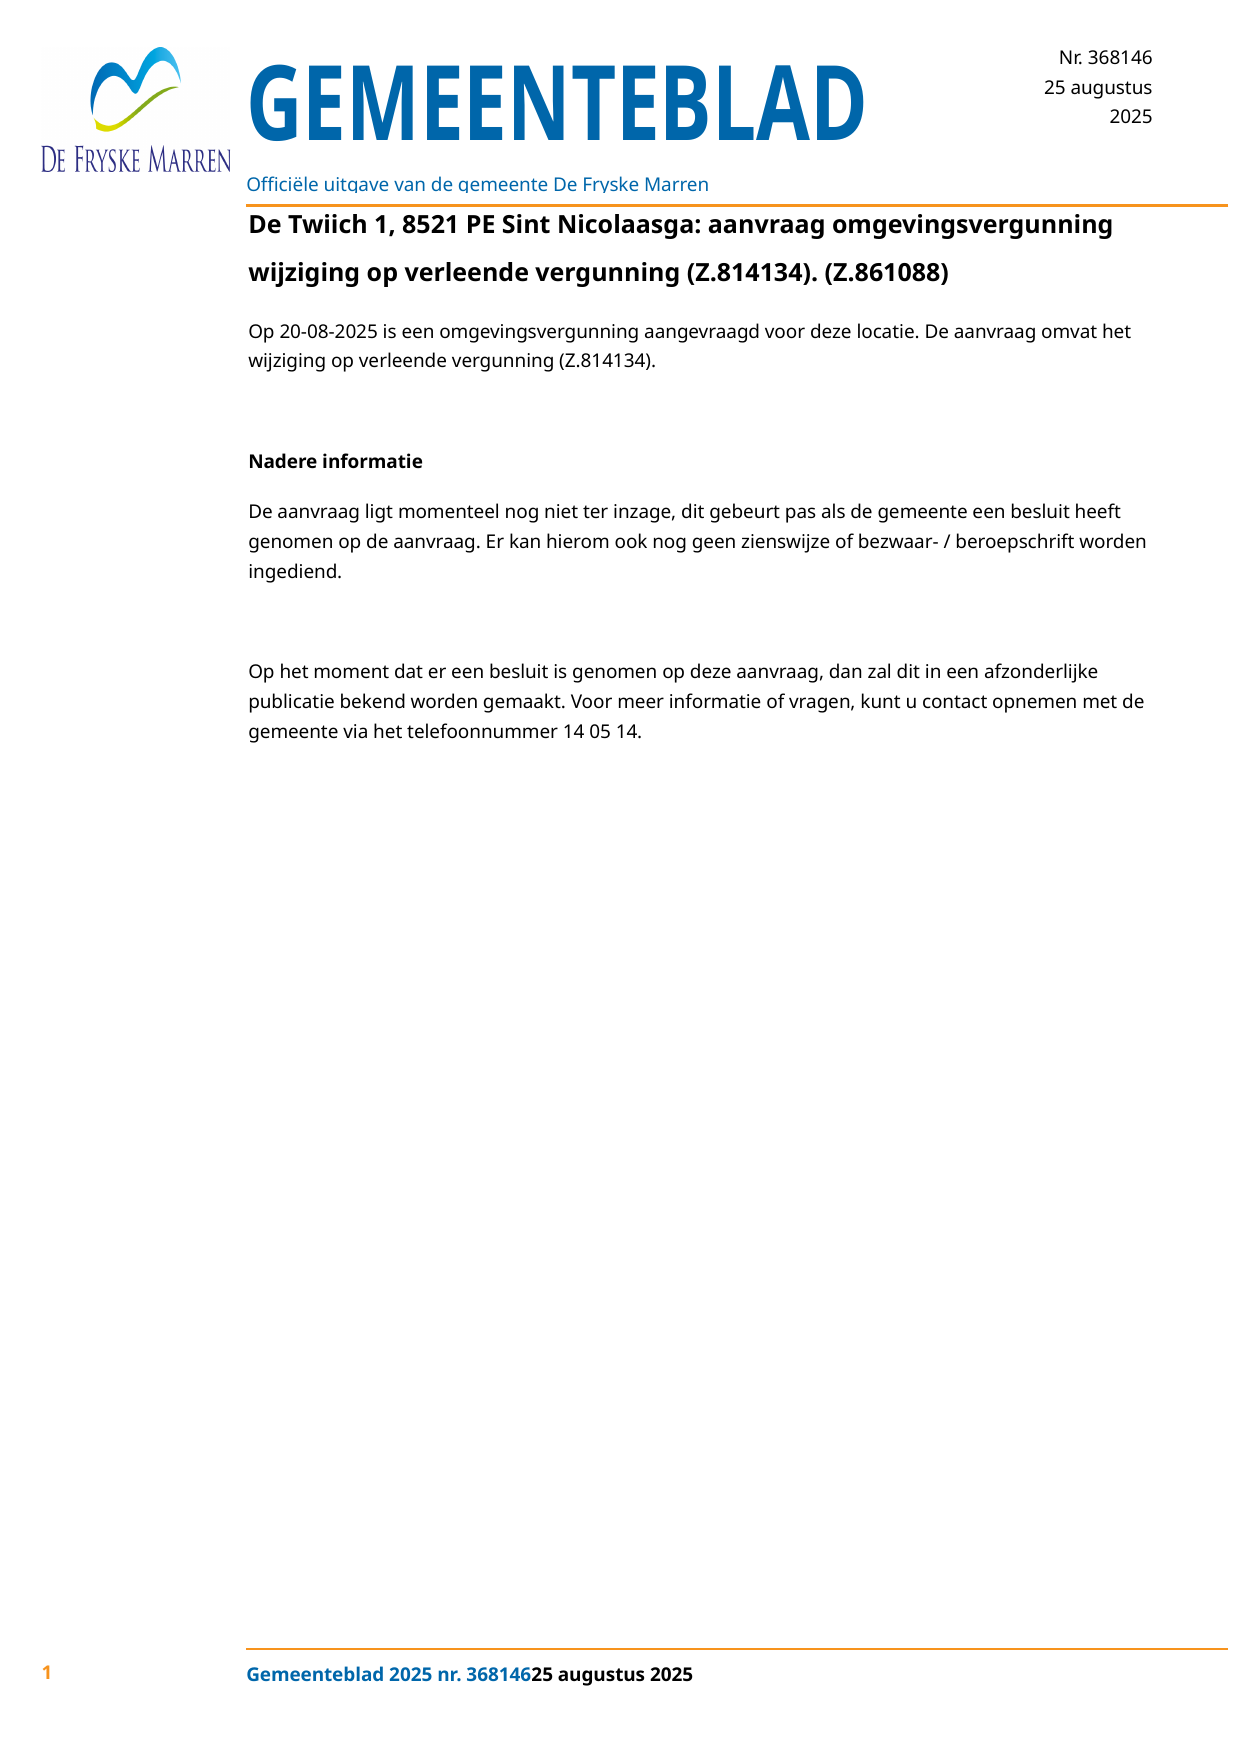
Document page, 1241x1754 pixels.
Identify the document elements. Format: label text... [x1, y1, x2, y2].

text De Twiich 1, 8521 PE Sint Nicolaasga: aanvraag omgevingsvergunning wijziging op verleende vergunning (Z.814134). (Z.861088) [248, 207, 1152, 288]
text Op 20-08-2025 is een omgevingsvergunning aangevraagd voor deze locatie. De aanvraag omvat het wijziging op verleende vergunning (Z.814134). [248, 318, 1152, 373]
text De aanvraag ligt momenteel nog niet ter inzage, dit gebeurt pas als de gemeente een besluit heeft genomen op de aanvraag. Er kan hierom ook nog geen zienswijze of bezwaar- / beroepschrift worden ingediend. [248, 499, 1152, 584]
text Op het moment dat er een besluit is genomen op deze aanvraag, dan zal dit in een afzonderlijke publicatie bekend worden gemaakt. Voor meer informatie of vragen, kunt u contact opnemen met de gemeente via het telefoonnummer 14 05 14. [248, 659, 1152, 744]
text Nadere informatie [248, 448, 1152, 474]
picture [41, 47, 231, 172]
